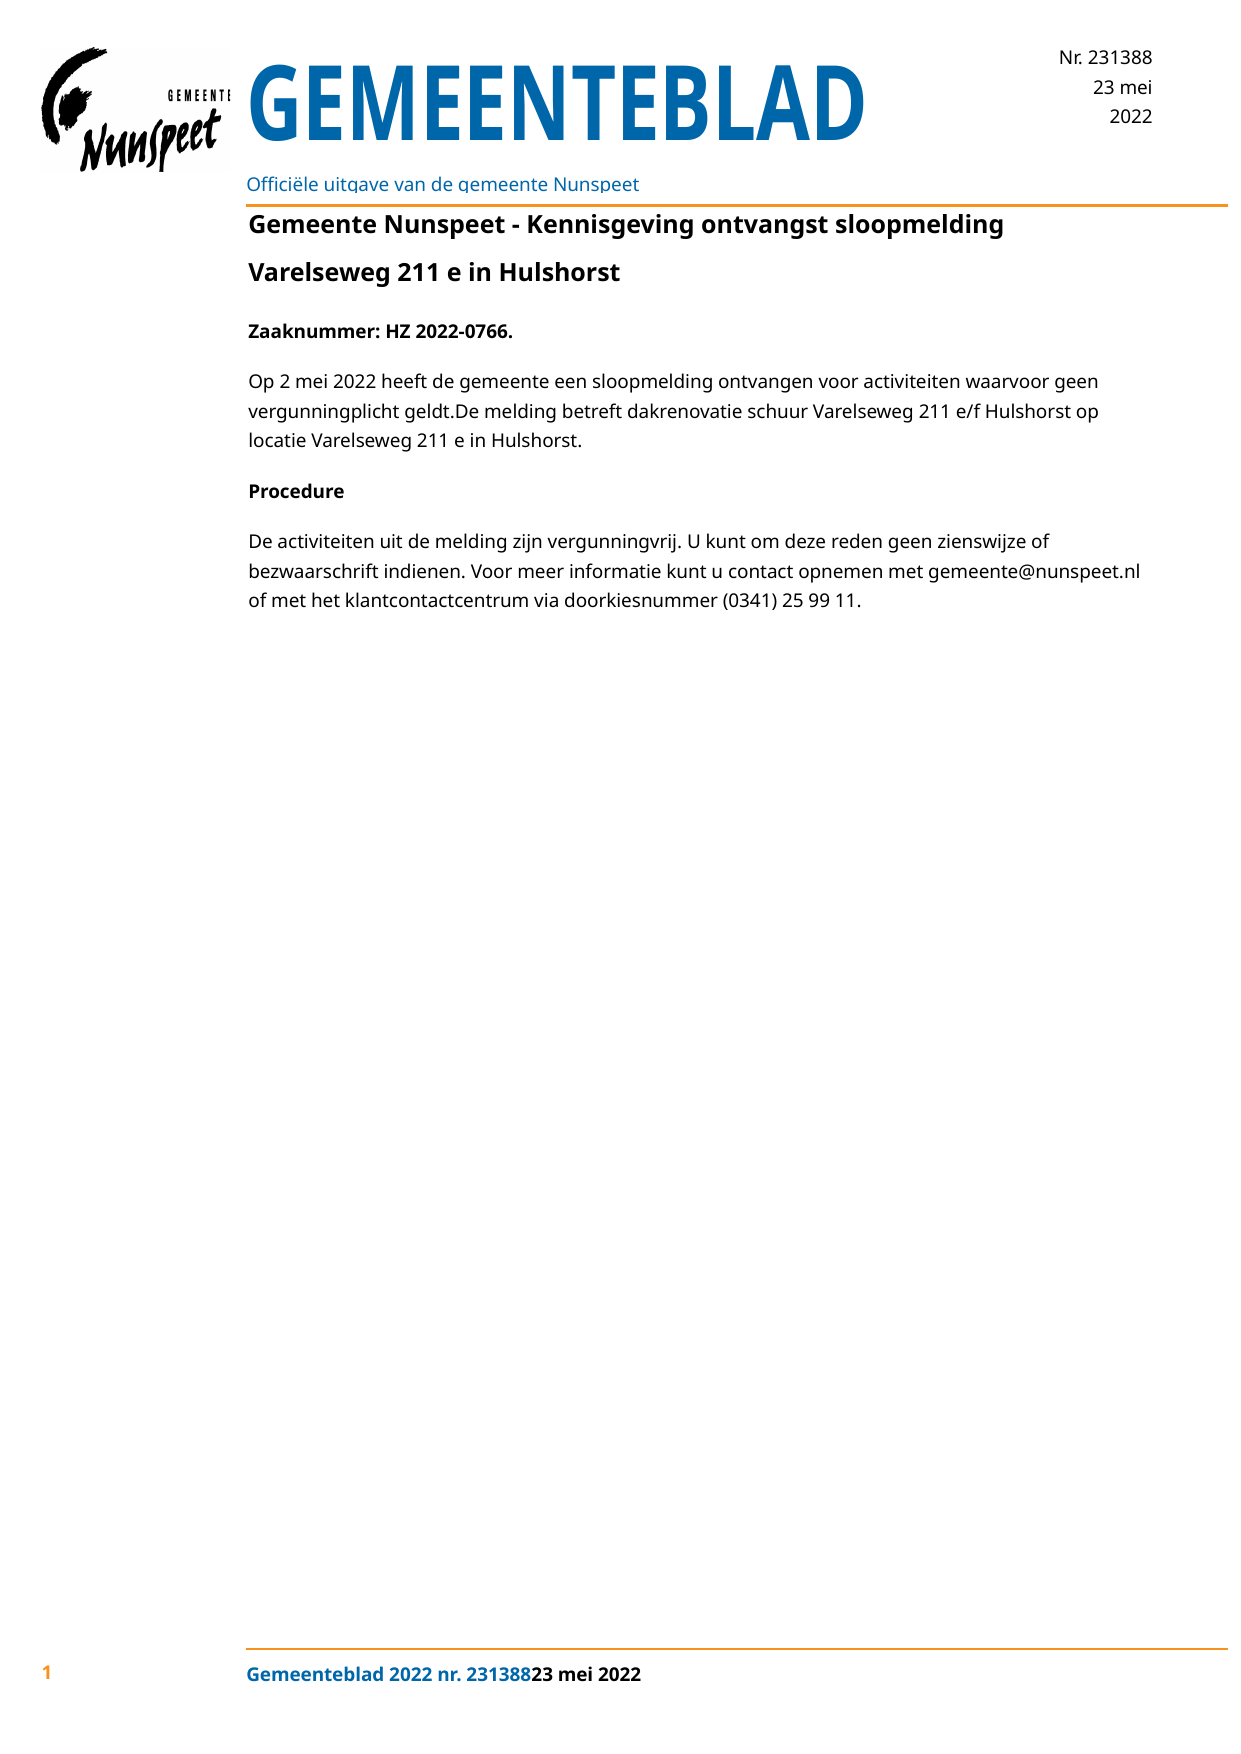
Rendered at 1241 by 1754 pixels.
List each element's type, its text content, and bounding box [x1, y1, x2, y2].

text Gemeente Nunspeet - Kennisgeving ontvangst sloopmelding Varelseweg 211 e in Hulshorst [248, 207, 1152, 288]
text De activiteiten uit de melding zijn vergunningvrij. U kunt om deze reden geen zienswijze of bezwaarschrift indienen. Voor meer informatie kunt u contact opnemen met gemeente@nunspeet.nl of met het klantcontactcentrum via doorkiesnummer (0341) 25 99 11. [248, 528, 1152, 613]
text Zaaknummer: HZ 2022-0766. [248, 318, 1152, 344]
text Procedure [248, 478, 1152, 504]
picture [41, 47, 231, 172]
text Op 2 mei 2022 heeft de gemeente een sloopmelding ontvangen voor activiteiten waarvoor geen vergunningplicht geldt.De melding betreft dakrenovatie schuur Varelseweg 211 e/f Hulshorst op locatie Varelseweg 211 e in Hulshorst. [248, 368, 1152, 453]
